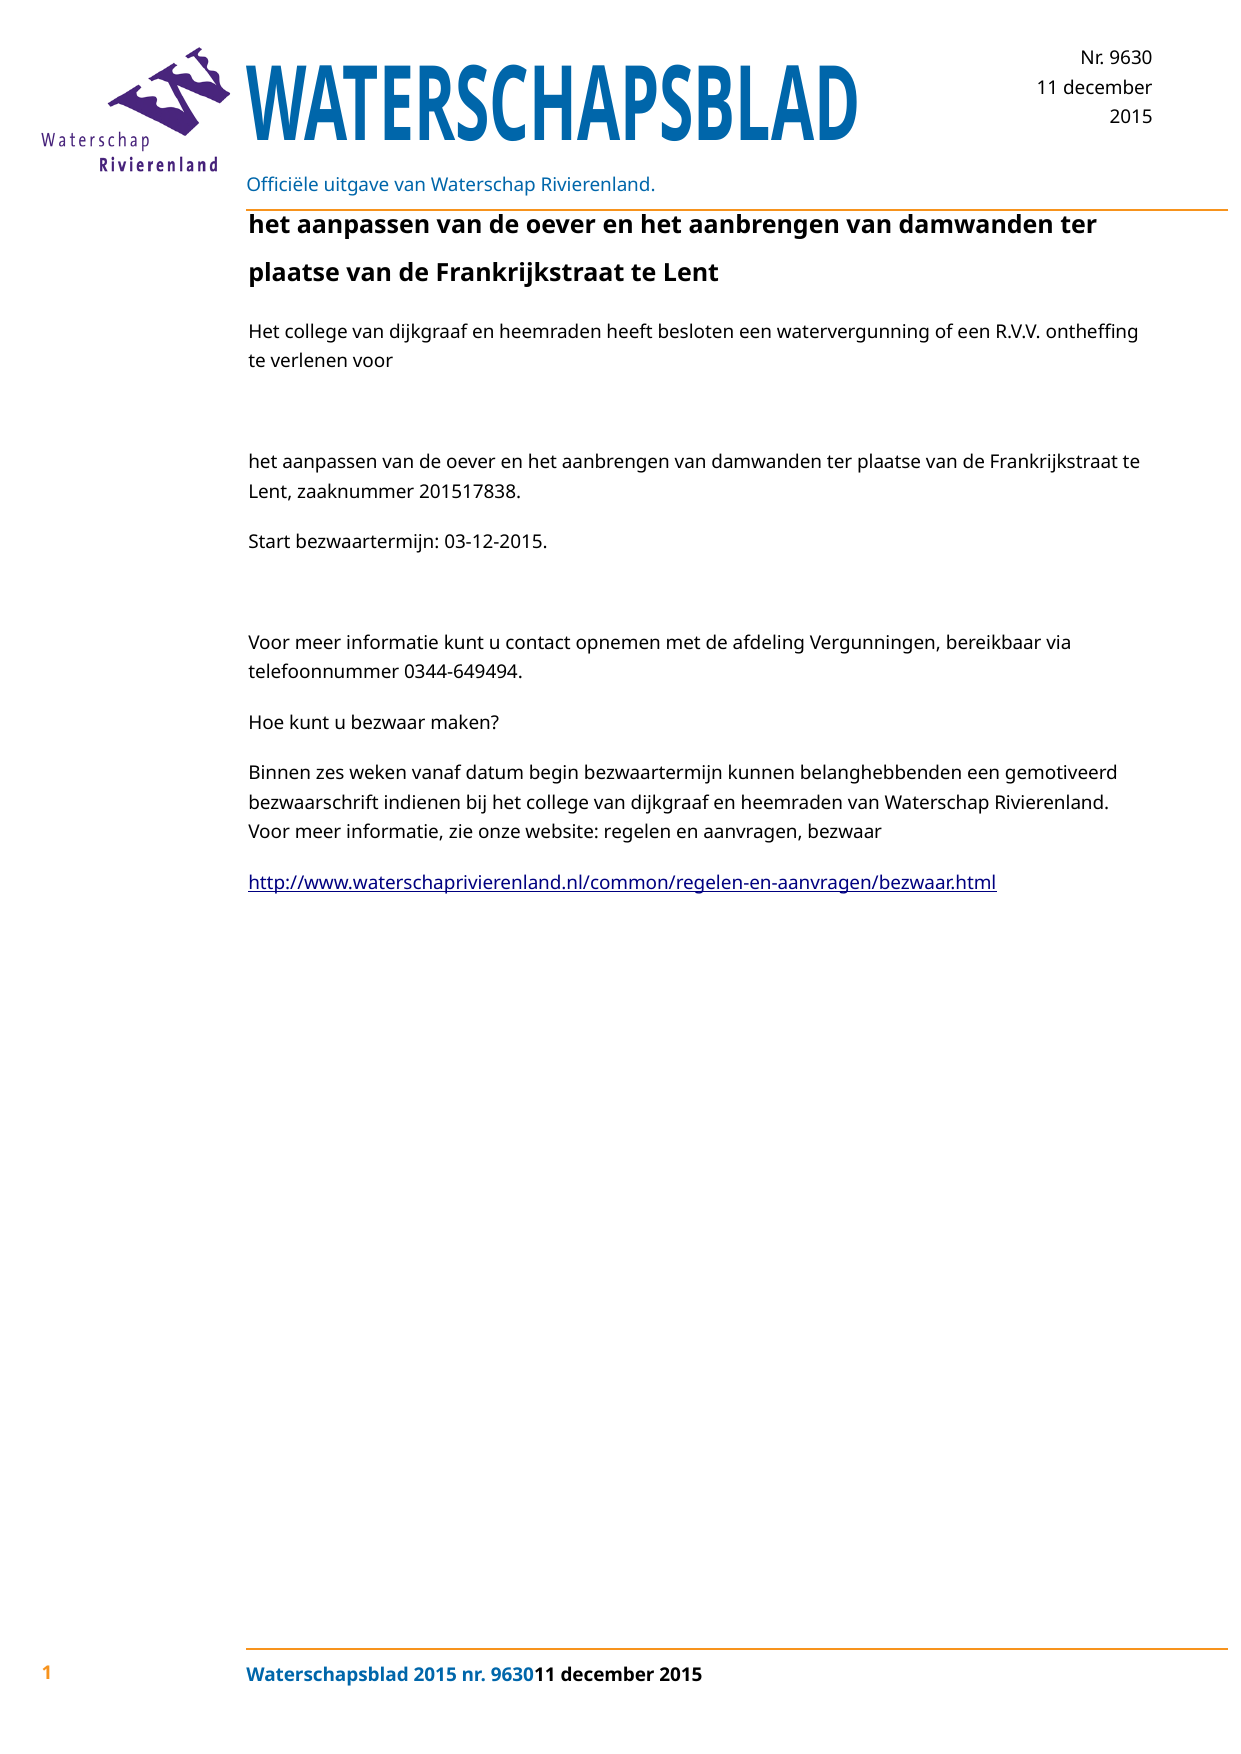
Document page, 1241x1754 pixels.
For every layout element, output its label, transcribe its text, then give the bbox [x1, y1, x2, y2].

text http://www.waterschaprivierenland.nl/common/regelen-en-aanvragen/bezwaar.html [248, 869, 1152, 895]
text Binnen zes weken vanaf datum begin bezwaartermijn kunnen belanghebbenden een gemotiveerd bezwaarschrift indienen bij het college van dijkgraaf en heemraden van Waterschap Rivierenland. Voor meer informatie, zie onze website: regelen en aanvragen, bezwaar [248, 759, 1152, 844]
picture [41, 47, 231, 172]
text Voor meer informatie kunt u contact opnemen met de afdeling Vergunningen, bereikbaar via telefoonnummer 0344-649494. [248, 629, 1152, 684]
text Het college van dijkgraaf en heemraden heeft besloten een watervergunning of een R.V.V. ontheffing te verlenen voor [248, 318, 1152, 373]
text Start bezwaartermijn: 03-12-2015. [248, 528, 1152, 554]
text het aanpassen van de oever en het aanbrengen van damwanden ter plaatse van de Frankrijkstraat te Lent [248, 211, 1152, 288]
text het aanpassen van de oever en het aanbrengen van damwanden ter plaatse van de Frankrijkstraat te Lent, zaaknummer 201517838. [248, 448, 1152, 504]
text Hoe kunt u bezwaar maken? [248, 709, 1152, 735]
